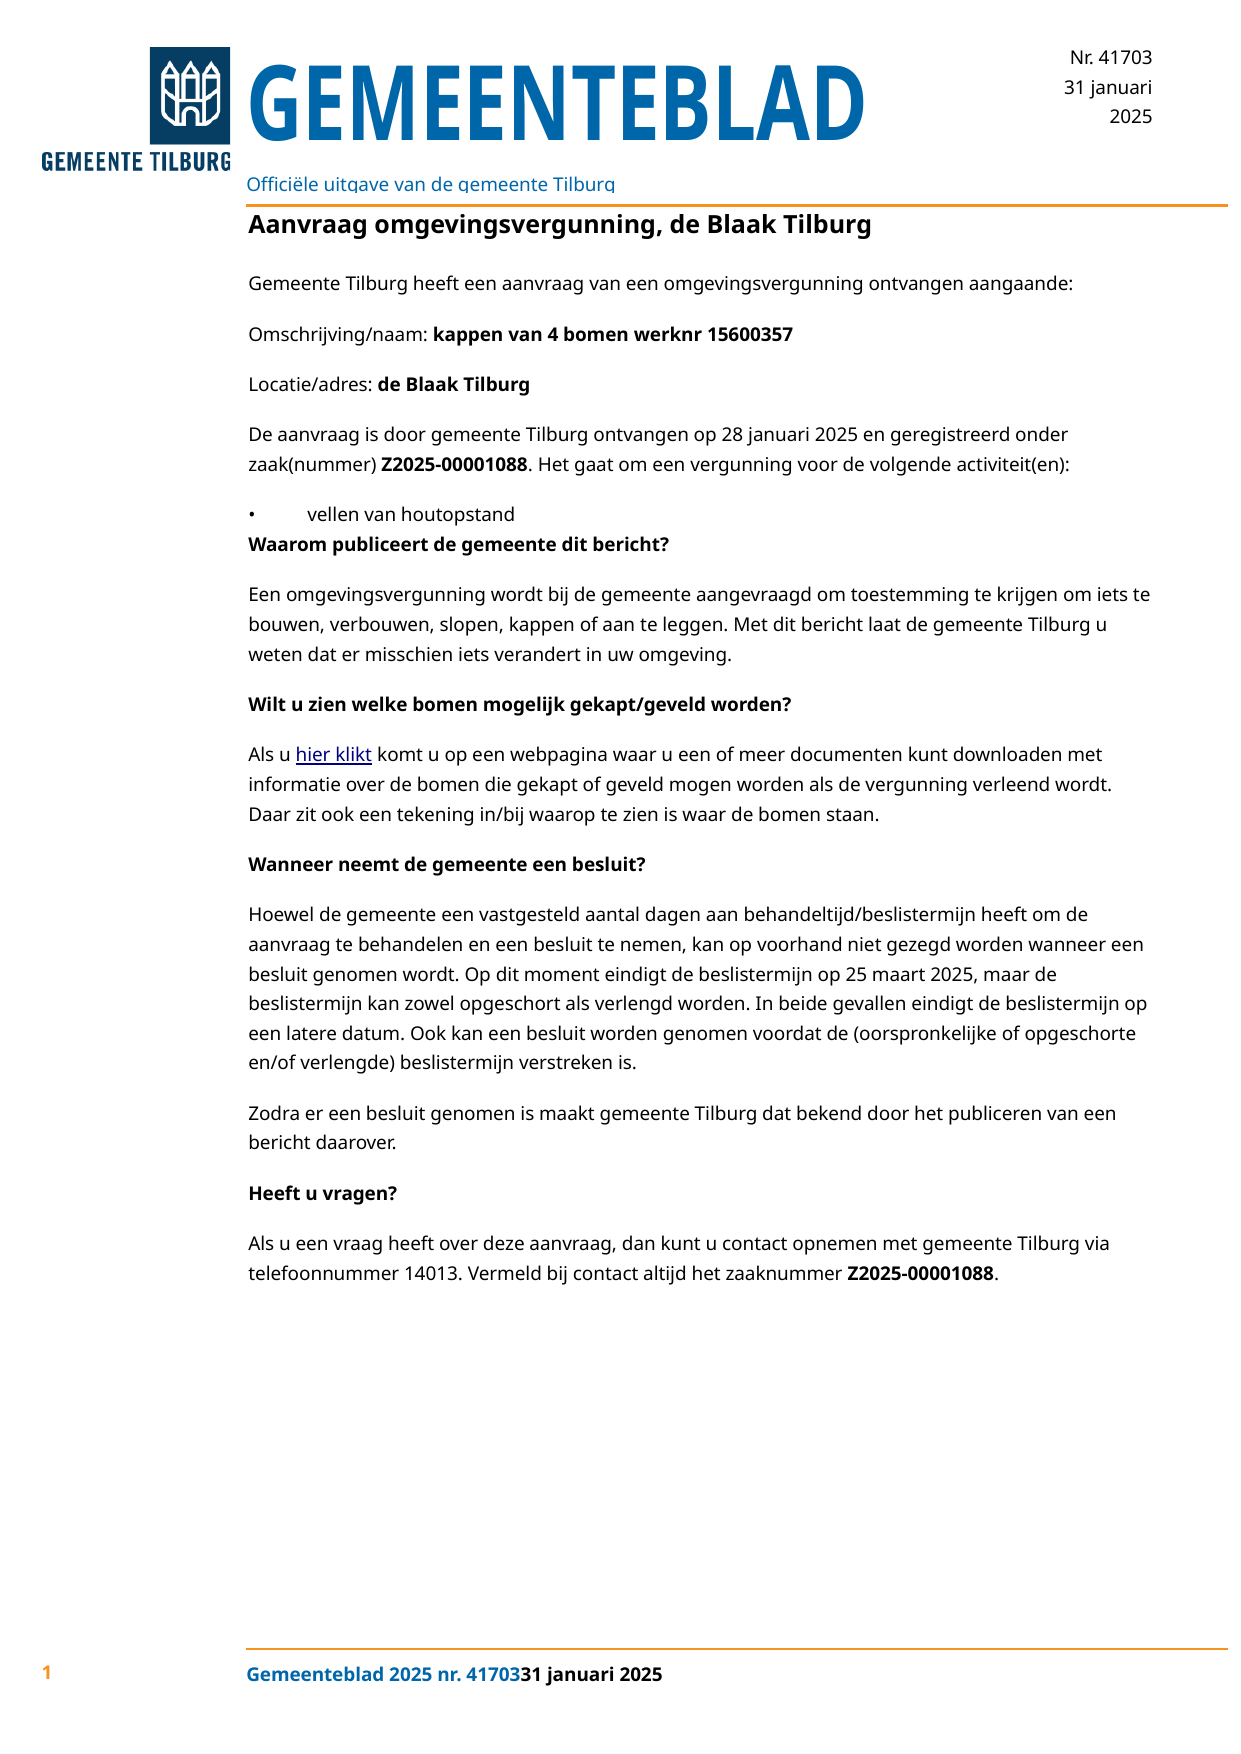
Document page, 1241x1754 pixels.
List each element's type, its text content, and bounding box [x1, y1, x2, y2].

text Waarom publiceert de gemeente dit bericht? [248, 531, 1152, 557]
text Gemeente Tilburg heeft een aanvraag van een omgevingsvergunning ontvangen aangaande: [248, 270, 1152, 296]
text Aanvraag omgevingsvergunning, de Blaak Tilburg [248, 207, 1152, 241]
picture [41, 47, 231, 172]
text Locatie/adres: de Blaak Tilburg [248, 371, 1152, 397]
text Wilt u zien welke bomen mogelijk gekapt/geveld worden? [248, 691, 1152, 717]
text Als u hier klikt komt u op een webpagina waar u een of meer documenten kunt downloaden met informatie over de bomen die gekapt of geveld mogen worden als de vergunning verleend wordt. Daar zit ook een tekening in/bij waarop te zien is waar de bomen staan. [248, 742, 1152, 826]
list vellen van houtopstand [248, 502, 1152, 527]
text Omschrijving/naam: kappen van 4 bomen werknr 15600357 [248, 321, 1152, 346]
text Wanneer neemt de gemeente een besluit? [248, 851, 1152, 877]
text Heeft u vragen? [248, 1180, 1152, 1206]
text Als u een vraag heeft over deze aanvraag, dan kunt u contact opnemen met gemeente Tilburg via telefoonnummer 14013. Vermeld bij contact altijd het zaaknummer Z2025-00001088. [248, 1230, 1152, 1286]
text Zodra er een besluit genomen is maakt gemeente Tilburg dat bekend door het publiceren van een bericht daarover. [248, 1100, 1152, 1155]
text Een omgevingsvergunning wordt bij de gemeente aangevraagd om toestemming te krijgen om iets te bouwen, verbouwen, slopen, kappen of aan te leggen. Met dit bericht laat de gemeente Tilburg u weten dat er misschien iets verandert in uw omgeving. [248, 582, 1152, 666]
text Hoewel de gemeente een vastgesteld aantal dagen aan behandeltijd/beslistermijn heeft om de aanvraag te behandelen en een besluit te nemen, kan op voorhand niet gezegd worden wanneer een besluit genomen wordt. Op dit moment eindigt de beslistermijn op 25 maart 2025, maar de beslistermijn kan zowel opgeschort als verlengd worden. In beide gevallen eindigt de beslistermijn op een latere datum. Ook kan een besluit worden genomen voordat de (oorspronkelijke of opgeschorte en/of verlengde) beslistermijn verstreken is. [248, 902, 1152, 1075]
text De aanvraag is door gemeente Tilburg ontvangen op 28 januari 2025 en geregistreerd onder zaak(nummer) Z2025-00001088. Het gaat om een vergunning voor de volgende activiteit(en): [248, 422, 1152, 477]
